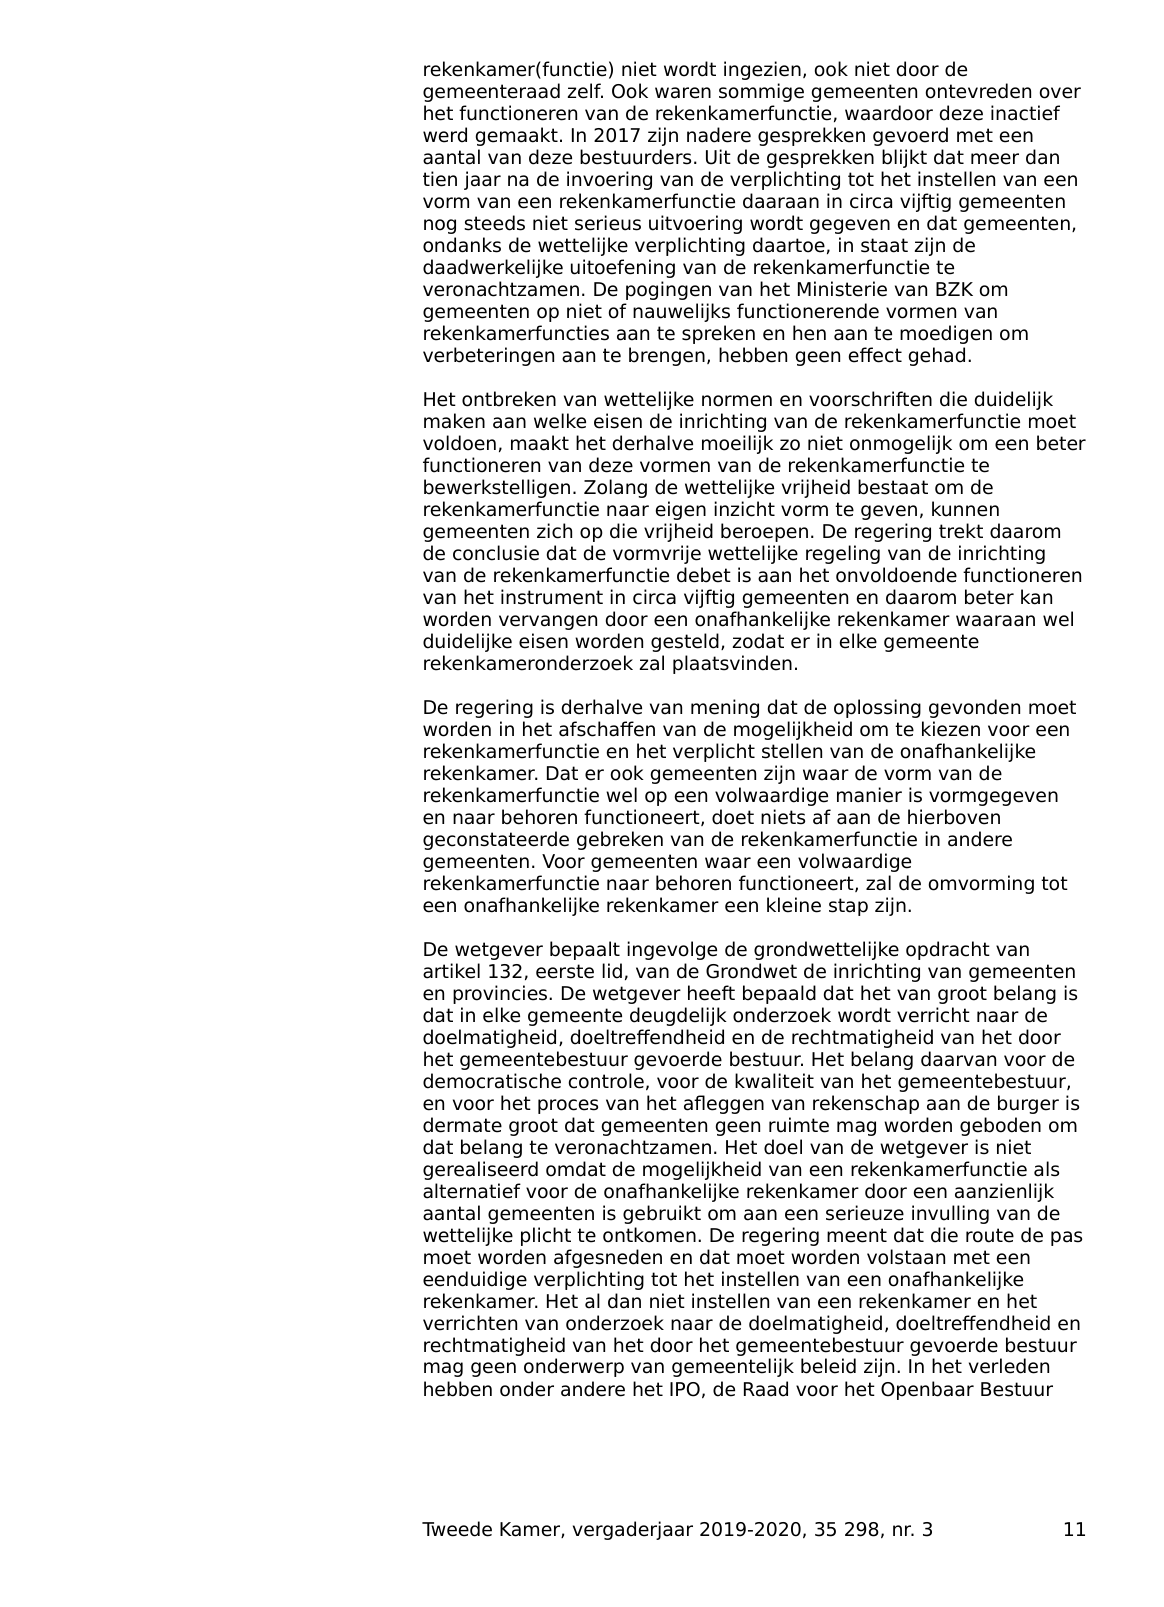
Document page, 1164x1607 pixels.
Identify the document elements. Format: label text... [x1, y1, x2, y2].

text De regering is derhalve van mening dat de oplossing gevonden moet worden in het afschaffen van de mogelijkheid om te kiezen voor een rekenkamerfunctie en het verplicht stellen van de onafhankelijke rekenkamer. Dat er ook gemeenten zijn waar de vorm van de rekenkamerfunctie wel op een volwaardige manier is vormgegeven en naar behoren functioneert, doet niets af aan de hierboven geconstateerde gebreken van de rekenkamerfunctie in andere gemeenten. Voor gemeenten waar een volwaardige rekenkamerfunctie naar behoren functioneert, zal de omvorming tot een onafhankelijke rekenkamer een kleine stap zijn. [422, 697, 1087, 917]
text Het ontbreken van wettelijke normen en voorschriften die duidelijk maken aan welke eisen de inrichting van de rekenkamerfunctie moet voldoen, maakt het derhalve moeilijk zo niet onmogelijk om een beter functioneren van deze vormen van de rekenkamerfunctie te bewerkstelligen. Zolang de wettelijke vrijheid bestaat om de rekenkamerfunctie naar eigen inzicht vorm te geven, kunnen gemeenten zich op die vrijheid beroepen. De regering trekt daarom de conclusie dat de vormvrije wettelijke regeling van de inrichting van de rekenkamerfunctie debet is aan het onvoldoende functioneren van het instrument in circa vijftig gemeenten en daarom beter kan worden vervangen door een onafhankelijke rekenkamer waaraan wel duidelijke eisen worden gesteld, zodat er in elke gemeente rekenkameronderzoek zal plaatsvinden. [422, 389, 1087, 675]
text De wetgever bepaalt ingevolge de grondwettelijke opdracht van artikel 132, eerste lid, van de Grondwet de inrichting van gemeenten en provincies. De wetgever heeft bepaald dat het van groot belang is dat in elke gemeente deugdelijk onderzoek wordt verricht naar de doelmatigheid, doeltreffendheid en de rechtmatigheid van het door het gemeentebestuur gevoerde bestuur. Het belang daarvan voor de democratische controle, voor de kwaliteit van het gemeentebestuur, en voor het proces van het afleggen van rekenschap aan de burger is dermate groot dat gemeenten geen ruimte mag worden geboden om dat belang te veronachtzamen. Het doel van de wetgever is niet gerealiseerd omdat de mogelijkheid van een rekenkamerfunctie als alternatief voor de onafhankelijke rekenkamer door een aanzienlijk aantal gemeenten is gebruikt om aan een serieuze invulling van de wettelijke plicht te ontkomen. De regering meent dat die route de pas moet worden afgesneden en dat moet worden volstaan met een eenduidige verplichting tot het instellen van een onafhankelijke rekenkamer. Het al dan niet instellen van een rekenkamer en het verrichten van onderzoek naar de doelmatigheid, doeltreffendheid en rechtmatigheid van het door het gemeentebestuur gevoerde bestuur mag geen onderwerp van gemeentelijk beleid zijn. In het verleden hebben onder andere het IPO, de Raad voor het Openbaar Bestuur [422, 939, 1087, 1400]
text rekenkamer(functie) niet wordt ingezien, ook niet door de gemeenteraad zelf. Ook waren sommige gemeenten ontevreden over het functioneren van de rekenkamerfunctie, waardoor deze inactief werd gemaakt. In 2017 zijn nadere gesprekken gevoerd met een aantal van deze bestuurders. Uit de gesprekken blijkt dat meer dan tien jaar na de invoering van de verplichting tot het instellen van een vorm van een rekenkamerfunctie daaraan in circa vijftig gemeenten nog steeds niet serieus uitvoering wordt gegeven en dat gemeenten, ondanks de wettelijke verplichting daartoe, in staat zijn de daadwerkelijke uitoefening van de rekenkamerfunctie te veronachtzamen. De pogingen van het Ministerie van BZK om gemeenten op niet of nauwelijks functionerende vormen van rekenkamerfuncties aan te spreken en hen aan te moedigen om verbeteringen aan te brengen, hebben geen effect gehad. [422, 59, 1087, 367]
